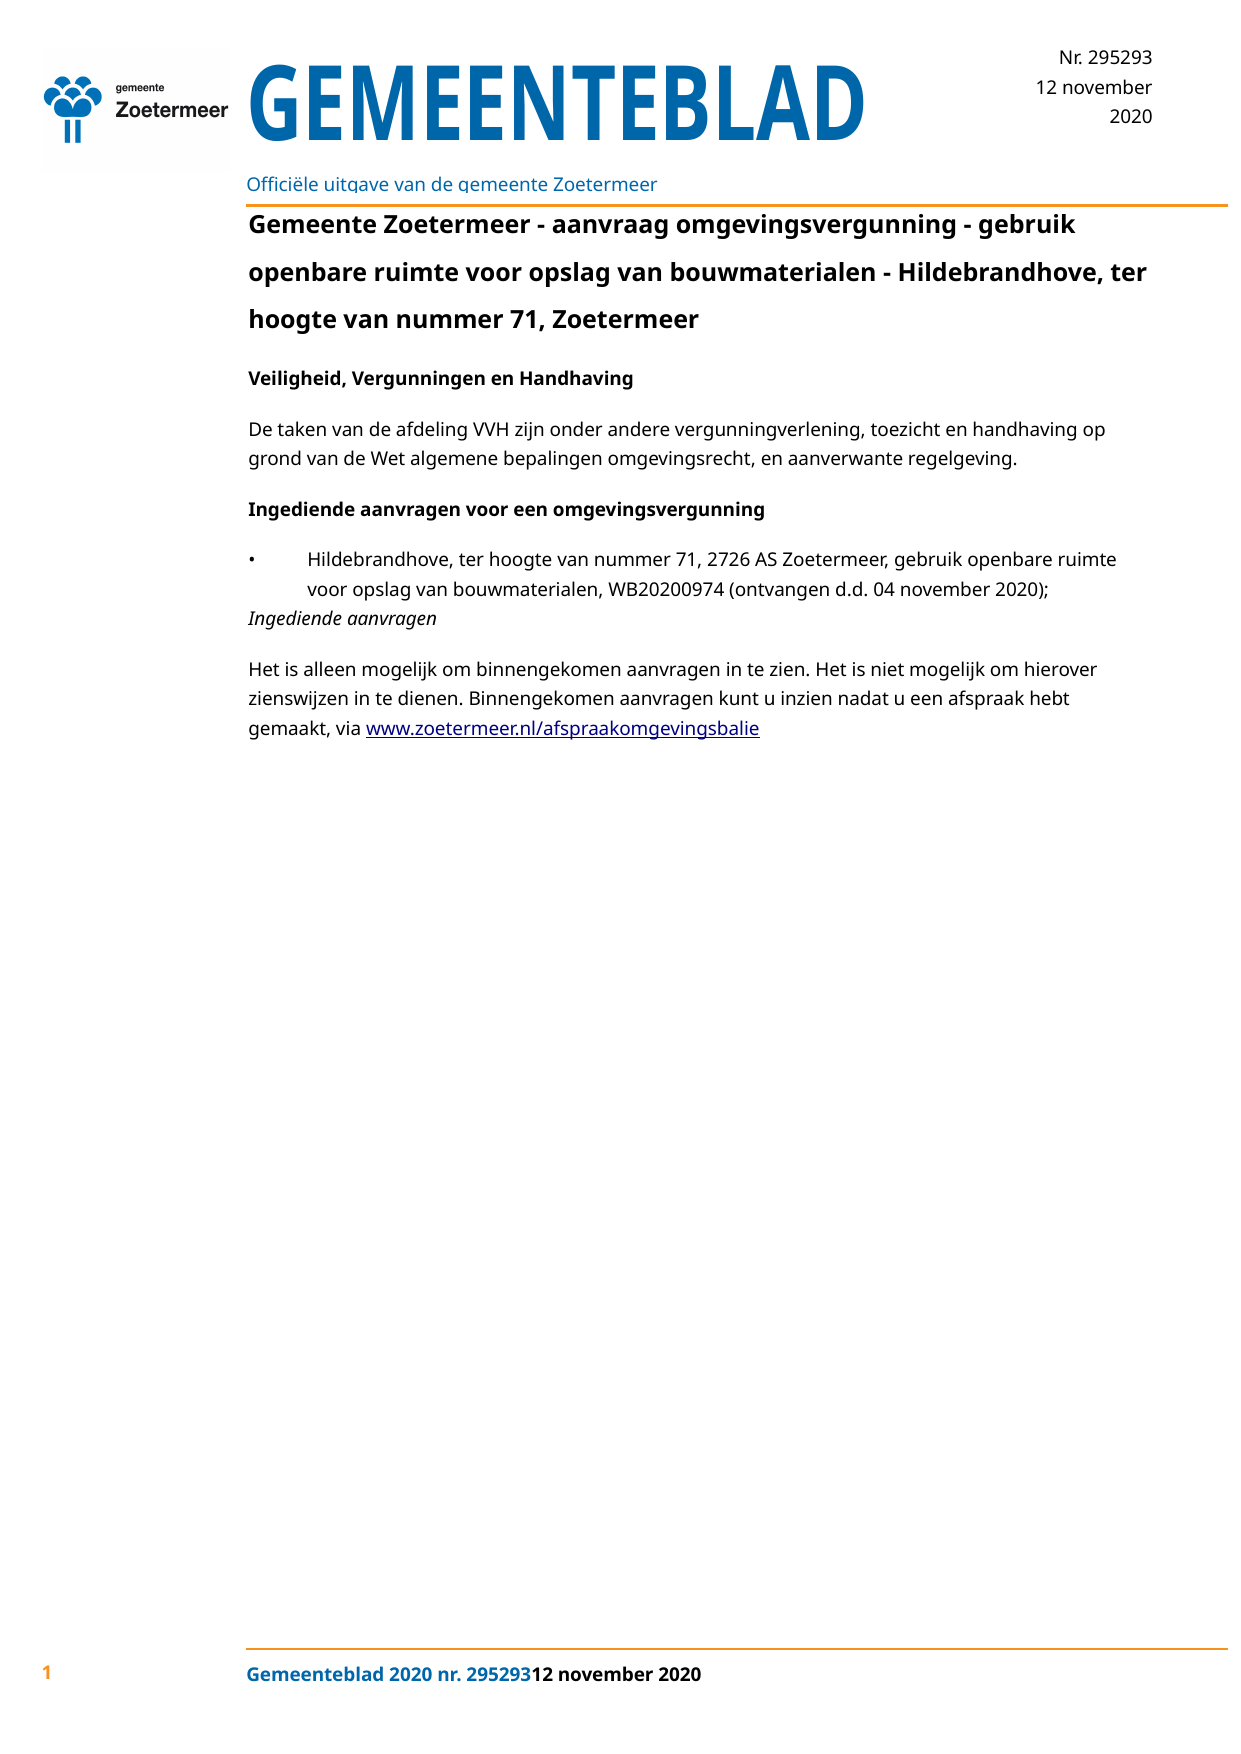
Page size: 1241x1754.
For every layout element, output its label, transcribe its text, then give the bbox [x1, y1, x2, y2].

text Ingediende aanvragen [248, 606, 1152, 631]
text Het is alleen mogelijk om binnengekomen aanvragen in te zien. Het is niet mogelijk om hierover zienswijzen in te dienen. Binnengekomen aanvragen kunt u inzien nadat u een afspraak hebt gemaakt, via www.zoetermeer.nl/afspraakomgevingsbalie [248, 656, 1152, 741]
picture [41, 47, 231, 172]
text Ingediende aanvragen voor een omgevingsvergunning [248, 496, 1152, 522]
text Gemeente Zoetermeer - aanvraag omgevingsvergunning - gebruik openbare ruimte voor opslag van bouwmaterialen - Hildebrandhove, ter hoogte van nummer 71, Zoetermeer [248, 207, 1152, 336]
text De taken van de afdeling VVH zijn onder andere vergunningverlening, toezicht en handhaving op grond van de Wet algemene bepalingen omgevingsrecht, en aanverwante regelgeving. [248, 416, 1152, 471]
text Veiligheid, Vergunningen en Handhaving [248, 366, 1152, 391]
list Hildebrandhove, ter hoogte van nummer 71, 2726 AS Zoetermeer, gebruik openbare ruimte voor opslag van bouwmaterialen, WB20200974 (ontvangen d.d. 04 november 2020); [248, 546, 1152, 602]
